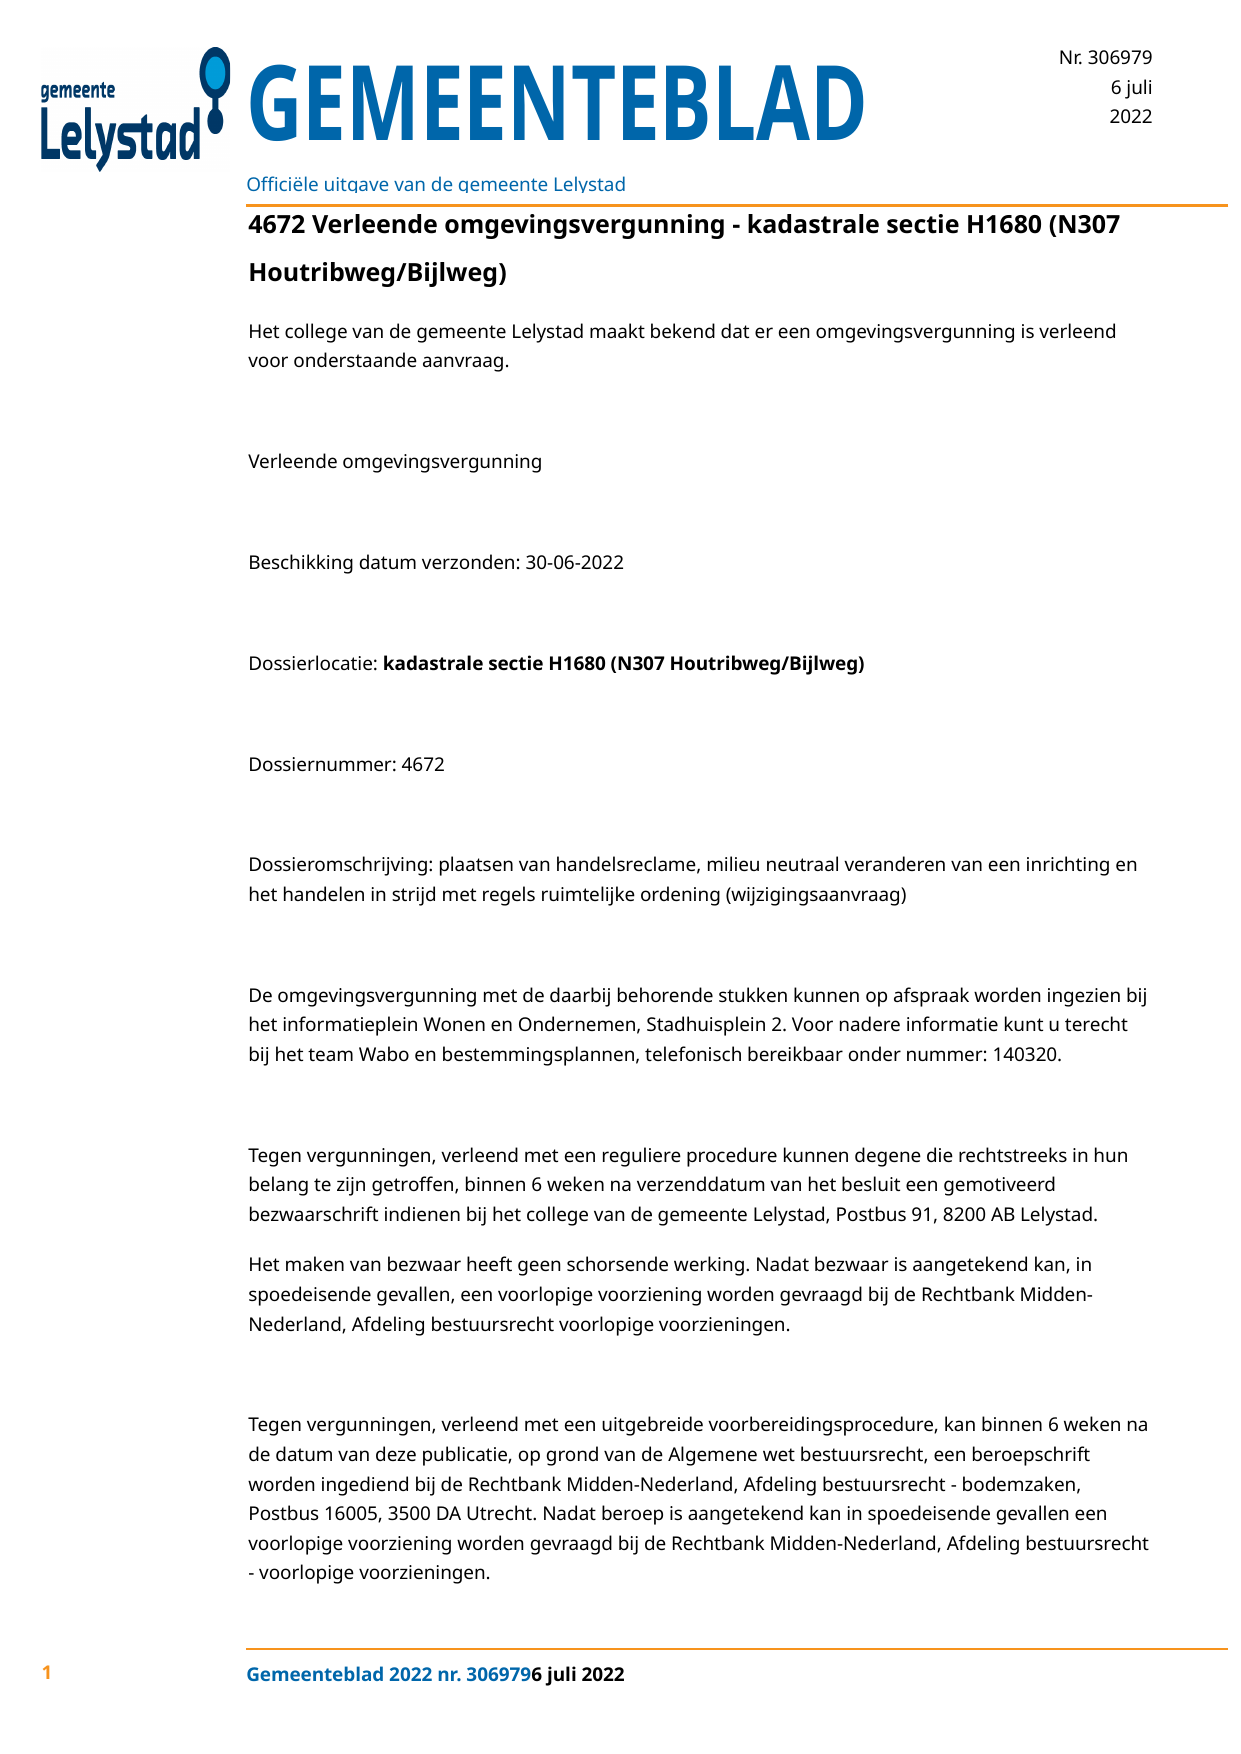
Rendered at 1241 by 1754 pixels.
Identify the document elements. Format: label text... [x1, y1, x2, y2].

text 4672 Verleende omgevingsvergunning - kadastrale sectie H1680 (N307 Houtribweg/Bijlweg) [248, 207, 1152, 288]
picture [41, 47, 231, 172]
text Dossiernummer: 4672 [248, 751, 1152, 777]
text Dossierlocatie: kadastrale sectie H1680 (N307 Houtribweg/Bijlweg) [248, 650, 1152, 676]
text Het maken van bezwaar heeft geen schorsende werking. Nadat bezwaar is aangetekend kan, in spoedeisende gevallen, een voorlopige voorziening worden gevraagd bij de Rechtbank Midden-Nederland, Afdeling bestuursrecht voorlopige voorzieningen. [248, 1252, 1152, 1337]
text Tegen vergunningen, verleend met een reguliere procedure kunnen degene die rechtstreeks in hun belang te zijn getroffen, binnen 6 weken na verzenddatum van het besluit een gemotiveerd bezwaarschrift indienen bij het college van de gemeente Lelystad, Postbus 91, 8200 AB Lelystad. [248, 1142, 1152, 1227]
text Dossieromschrijving: plaatsen van handelsreclame, milieu neutraal veranderen van een inrichting en het handelen in strijd met regels ruimtelijke ordening (wijzigingsaanvraag) [248, 852, 1152, 907]
text Verleende omgevingsvergunning [248, 448, 1152, 474]
text Tegen vergunningen, verleend met een uitgebreide voorbereidingsprocedure, kan binnen 6 weken na de datum van deze publicatie, op grond van de Algemene wet bestuursrecht, een beroepschrift worden ingediend bij de Rechtbank Midden-Nederland, Afdeling bestuursrecht - bodemzaken, Postbus 16005, 3500 DA Utrecht. Nadat beroep is aangetekend kan in spoedeisende gevallen een voorlopige voorziening worden gevraagd bij de Rechtbank Midden-Nederland, Afdeling bestuursrecht - voorlopige voorzieningen. [248, 1412, 1152, 1585]
text De omgevingsvergunning met de daarbij behorende stukken kunnen op afspraak worden ingezien bij het informatieplein Wonen en Ondernemen, Stadhuisplein 2. Voor nadere informatie kunt u terecht bij het team Wabo en bestemmingsplannen, telefonisch bereikbaar onder nummer: 140320. [248, 982, 1152, 1067]
text Het college van de gemeente Lelystad maakt bekend dat er een omgevingsvergunning is verleend voor onderstaande aanvraag. [248, 318, 1152, 373]
text Beschikking datum verzonden: 30-06-2022 [248, 549, 1152, 575]
